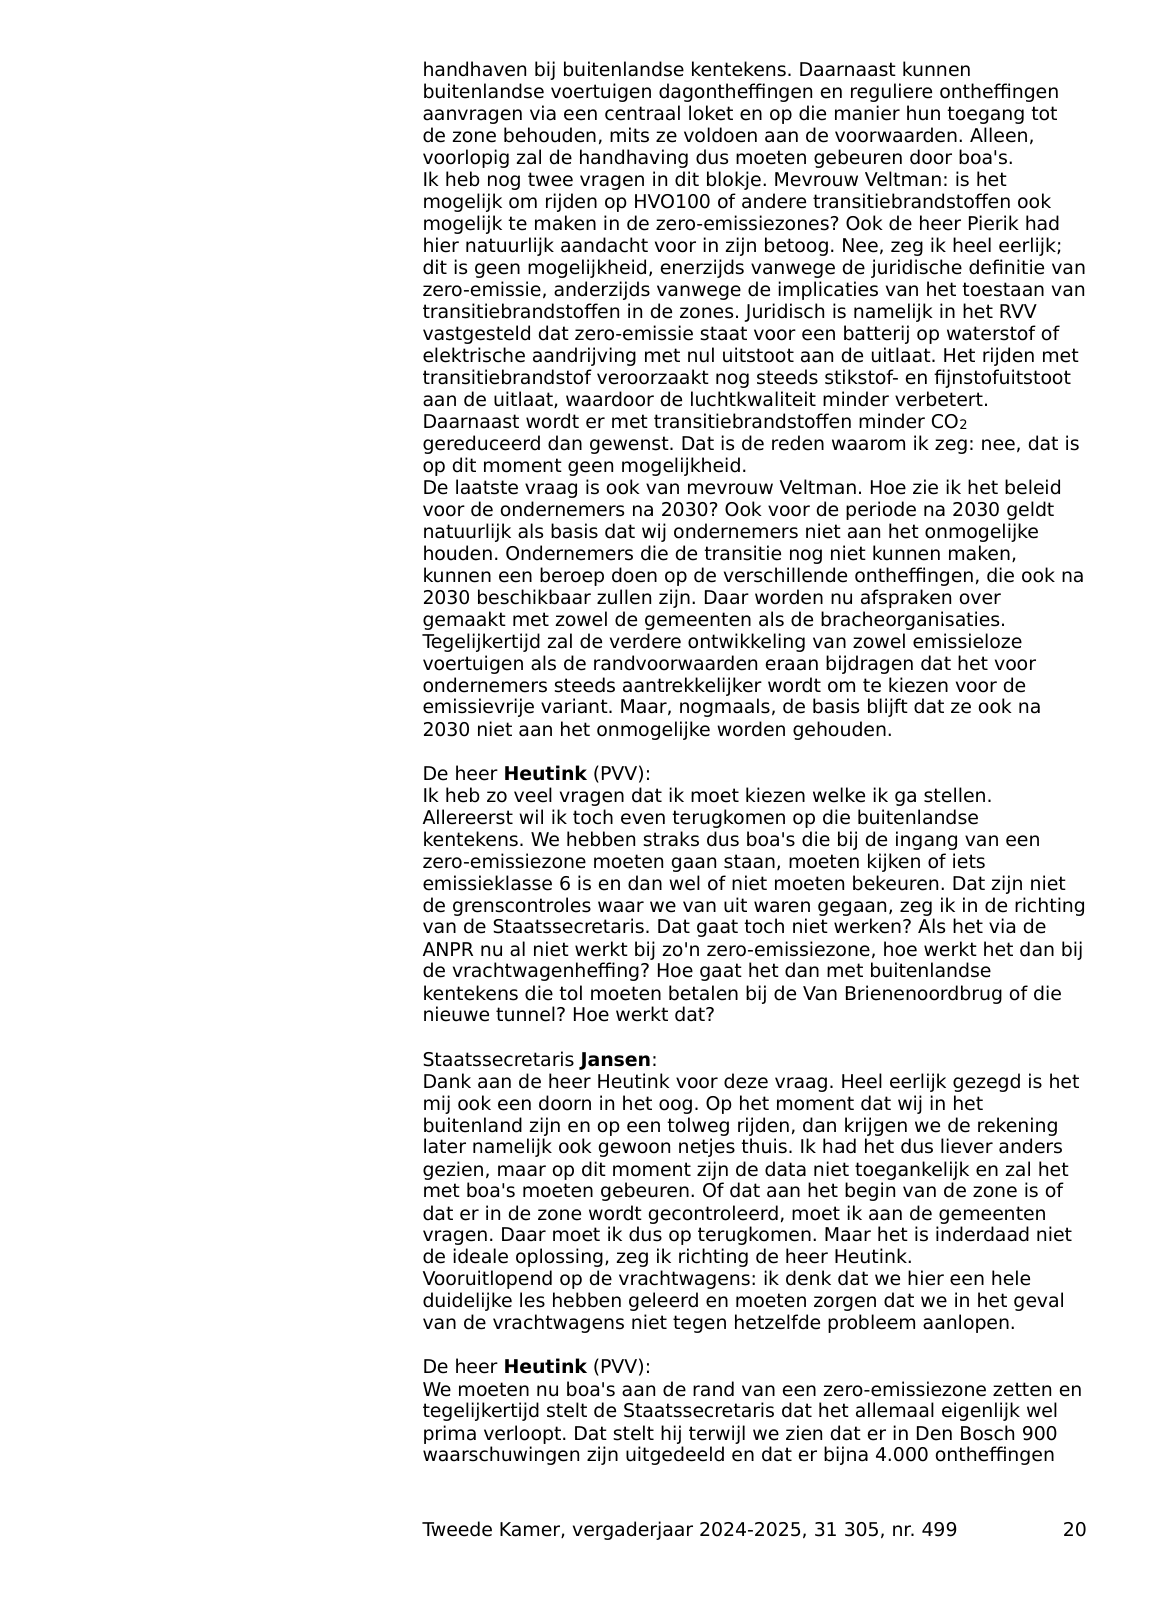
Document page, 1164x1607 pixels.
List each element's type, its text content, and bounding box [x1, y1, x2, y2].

text Ik heb zo veel vragen dat ik moet kiezen welke ik ga stellen. Allereerst wil ik toch even terugkomen op die buitenlandse kentekens. We hebben straks dus boa's die bij de ingang van een zero-emissiezone moeten gaan staan, moeten kijken of iets emissieklasse 6 is en dan wel of niet moeten bekeuren. Dat zijn niet de grenscontroles waar we van uit waren gegaan, zeg ik in de richting van de Staatssecretaris. Dat gaat toch niet werken? Als het via de ANPR nu al niet werkt bij zo'n zero-emissiezone, hoe werkt het dan bij de vrachtwagenheffing? Hoe gaat het dan met buitenlandse kentekens die tol moeten betalen bij de Van Brienenoordbrug of die nieuwe tunnel? Hoe werkt dat? [422, 784, 1087, 1026]
text handhaven bij buitenlandse kentekens. Daarnaast kunnen buitenlandse voertuigen dagontheffingen en reguliere ontheffingen aanvragen via een centraal loket en op die manier hun toegang tot de zone behouden, mits ze voldoen aan de voorwaarden. Alleen, voorlopig zal de handhaving dus moeten gebeuren door boa's. [422, 59, 1087, 169]
text Ik heb nog twee vragen in dit blokje. Mevrouw Veltman: is het mogelijk om rijden op HVO100 of andere transitiebrandstoffen ook mogelijk te maken in de zero-emissiezones? Ook de heer Pierik had hier natuurlijk aandacht voor in zijn betoog. Nee, zeg ik heel eerlijk; dit is geen mogelijkheid, enerzijds vanwege de juridische definitie van zero-emissie, anderzijds vanwege de implicaties van het toestaan van transitiebrandstoffen in de zones. Juridisch is namelijk in het RVV vastgesteld dat zero-emissie staat voor een batterij op waterstof of elektrische aandrijving met nul uitstoot aan de uitlaat. Het rijden met transitiebrandstof veroorzaakt nog steeds stikstof- en fijnstofuitstoot aan de uitlaat, waardoor de luchtkwaliteit minder verbetert. Daarnaast wordt er met transitiebrandstoffen minder CO2 gereduceerd dan gewenst. Dat is de reden waarom ik zeg: nee, dat is op dit moment geen mogelijkheid. [422, 169, 1087, 477]
text Vooruitlopend op de vrachtwagens: ik denk dat we hier een hele duidelijke les hebben geleerd en moeten zorgen dat we in het geval van de vrachtwagens niet tegen hetzelfde probleem aanlopen. [422, 1268, 1087, 1334]
text De laatste vraag is ook van mevrouw Veltman. Hoe zie ik het beleid voor de ondernemers na 2030? Ook voor de periode na 2030 geldt natuurlijk als basis dat wij ondernemers niet aan het onmogelijke houden. Ondernemers die de transitie nog niet kunnen maken, kunnen een beroep doen op de verschillende ontheffingen, die ook na 2030 beschikbaar zullen zijn. Daar worden nu afspraken over gemaakt met zowel de gemeenten als de bracheorganisaties. Tegelijkertijd zal de verdere ontwikkeling van zowel emissieloze voertuigen als de randvoorwaarden eraan bijdragen dat het voor ondernemers steeds aantrekkelijker wordt om te kiezen voor de emissievrije variant. Maar, nogmaals, de basis blijft dat ze ook na 2030 niet aan het onmogelijke worden gehouden. [422, 477, 1087, 740]
text De heer Heutink (PVV): [422, 1356, 1087, 1378]
text De heer Heutink (PVV): [422, 763, 1087, 784]
text Staatssecretaris Jansen: [422, 1048, 1087, 1071]
text Dank aan de heer Heutink voor deze vraag. Heel eerlijk gezegd is het mij ook een doorn in het oog. Op het moment dat wij in het buitenland zijn en op een tolweg rijden, dan krijgen we de rekening later namelijk ook gewoon netjes thuis. Ik had het dus liever anders gezien, maar op dit moment zijn de data niet toegankelijk en zal het met boa's moeten gebeuren. Of dat aan het begin van de zone is of dat er in de zone wordt gecontroleerd, moet ik aan de gemeenten vragen. Daar moet ik dus op terugkomen. Maar het is inderdaad niet de ideale oplossing, zeg ik richting de heer Heutink. [422, 1071, 1087, 1268]
text We moeten nu boa's aan de rand van een zero-emissiezone zetten en tegelijkertijd stelt de Staatssecretaris dat het allemaal eigenlijk wel prima verloopt. Dat stelt hij terwijl we zien dat er in Den Bosch 900 waarschuwingen zijn uitgedeeld en dat er bijna 4.000 ontheffingen [422, 1378, 1087, 1466]
